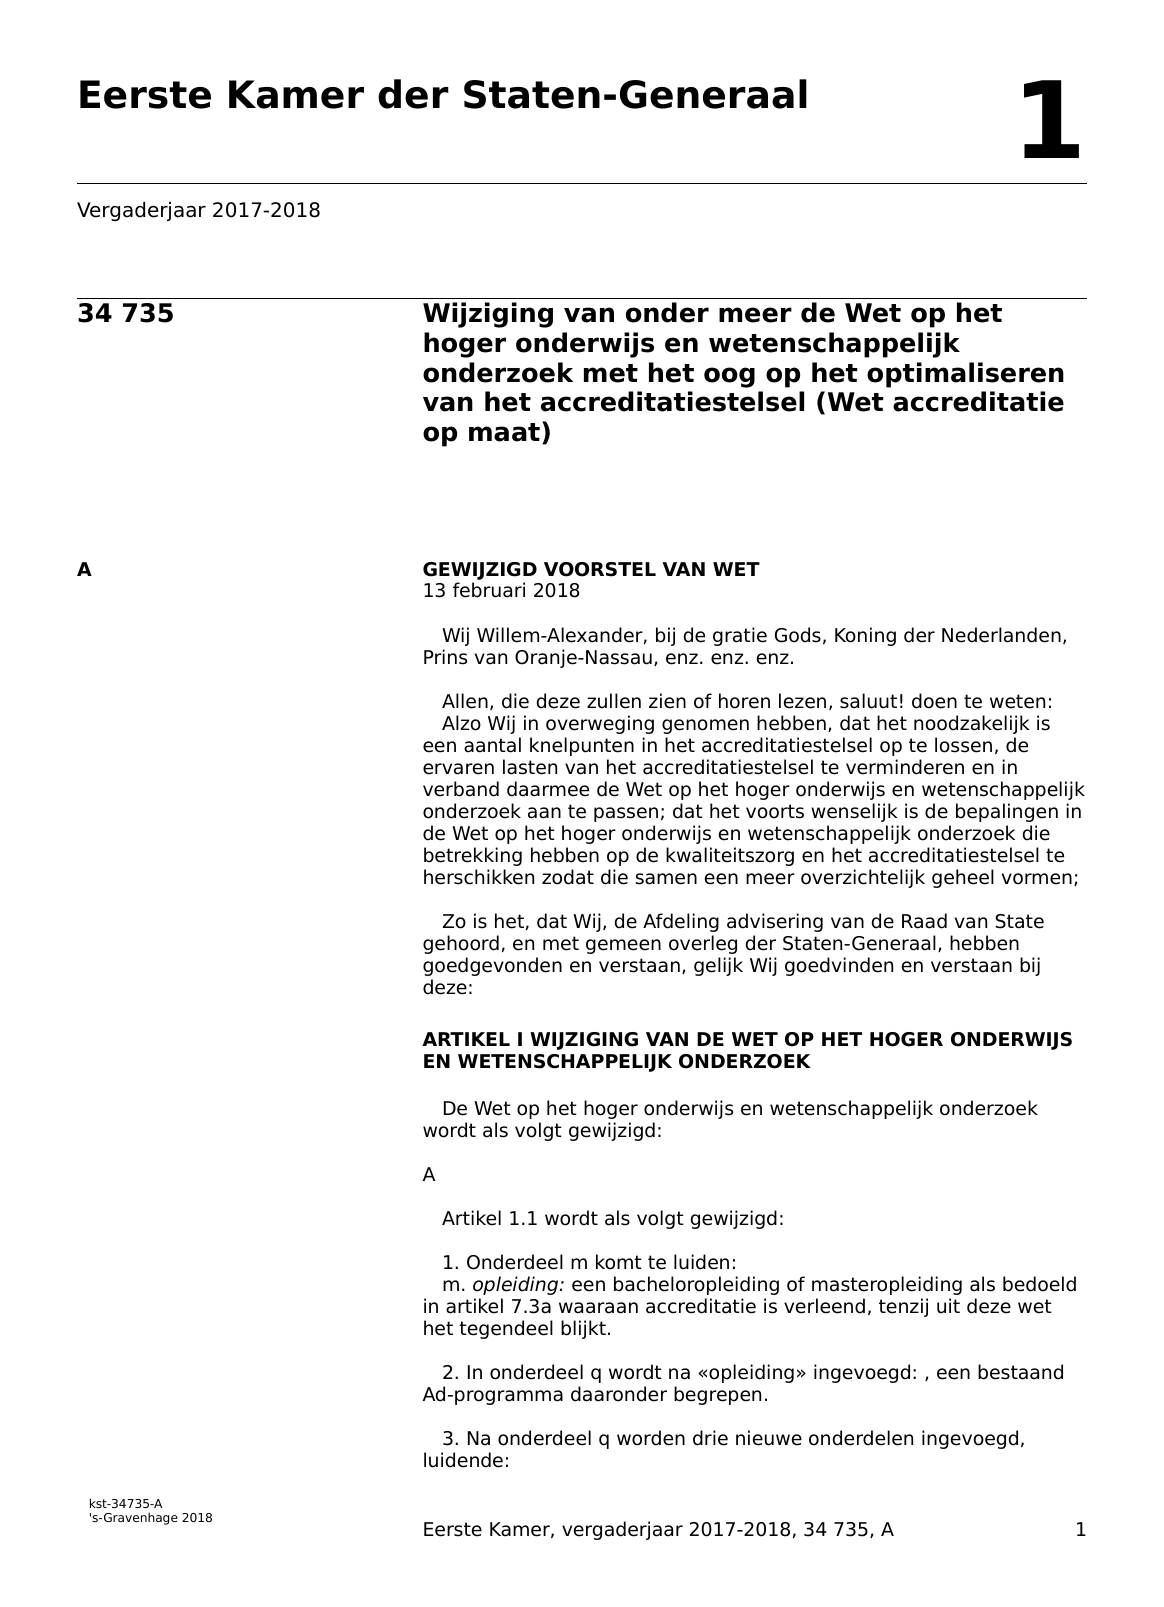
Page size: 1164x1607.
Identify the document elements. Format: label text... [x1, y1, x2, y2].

text A [422, 1164, 1087, 1186]
text 's-Gravenhage 2018 [88, 1511, 323, 1525]
text m. opleiding: een bacheloropleiding of masteropleiding als bedoeld in artikel 7.3a waaraan accreditatie is verleend, tenzij uit deze wet het tegendeel blijkt. [422, 1274, 1087, 1340]
text 2. In onderdeel q wordt na «opleiding» ingevoegd: , een bestaand Ad-programma daaronder begrepen. [422, 1362, 1087, 1406]
table_cell Vergaderjaar 2017-2018 [77, 184, 1087, 298]
table_header 1 [886, 59, 1087, 183]
text kst-34735-A [88, 1497, 323, 1511]
text Allen, die deze zullen zien of horen lezen, saluut! doen te weten: [422, 691, 1087, 713]
subtitle ARTIKEL I WIJZIGING VAN DE WET OP HET HOGER ONDERWIJS EN WETENSCHAPPELIJK ONDERZOEK [422, 1029, 1087, 1073]
text Wij Willem-Alexander, bij de gratie Gods, Koning der Nederlanden, Prins van Oranje-Nassau, enz. enz. enz. [422, 624, 1087, 668]
text 1. Onderdeel m komt te luiden: [422, 1252, 1087, 1274]
text Zo is het, dat Wij, de Afdeling advisering van de Raad van State gehoord, en met gemeen overleg der Staten-Generaal, hebben goedgevonden en verstaan, gelijk Wij goedvinden en verstaan bij deze: [422, 911, 1087, 999]
text De Wet op het hoger onderwijs en wetenschappelijk onderzoek wordt als volgt gewijzigd: [422, 1098, 1087, 1142]
subtitle 34 735 Wijziging van onder meer de Wet op het hoger onderwijs en wetenschappelijk onderzoek met het oog op het optimaliseren van het accreditatiestelsel (Wet accreditatie op maat) [77, 299, 1087, 447]
subtitle A GEWIJZIGD VOORSTEL VAN WET [77, 558, 1087, 580]
text 3. Na onderdeel q worden drie nieuwe onderdelen ingevoegd, luidende: [422, 1428, 1087, 1472]
text Alzo Wij in overweging genomen hebben, dat het noodzakelijk is een aantal knelpunten in het accreditatiestelsel op te lossen, de ervaren lasten van het accreditatiestelsel te verminderen en in verband daarmee de Wet op het hoger onderwijs en wetenschappelijk onderzoek aan te passen; dat het voorts wenselijk is de bepalingen in de Wet op het hoger onderwijs en wetenschappelijk onderzoek die betrekking hebben op de kwaliteitszorg en het accreditatiestelsel te herschikken zodat die samen een meer overzichtelijk geheel vormen; [422, 713, 1087, 888]
table_header Eerste Kamer der Staten-Generaal [77, 59, 886, 183]
text 13 februari 2018 [422, 580, 1087, 602]
text Artikel 1.1 wordt als volgt gewijzigd: [422, 1208, 1087, 1230]
